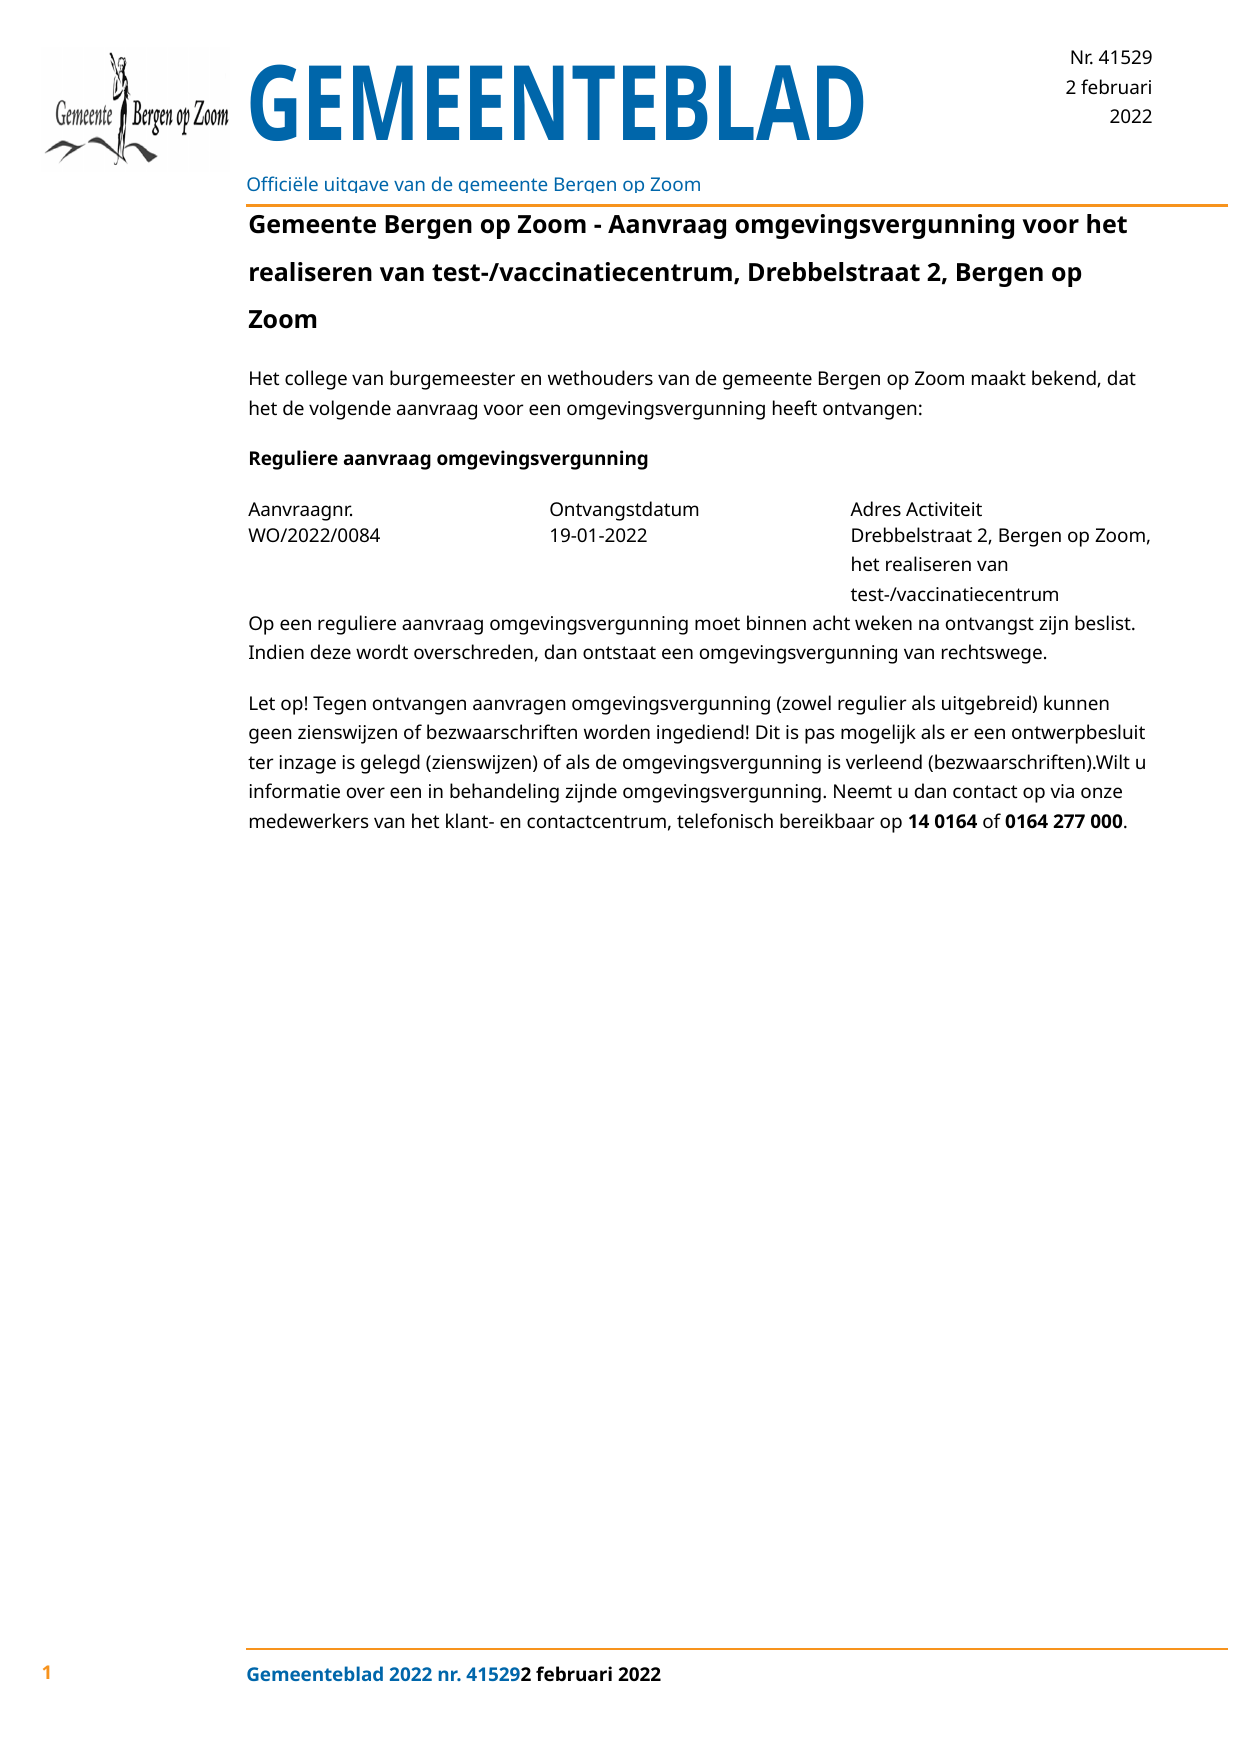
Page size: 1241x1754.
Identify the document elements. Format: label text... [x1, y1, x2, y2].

text Let op! Tegen ontvangen aanvragen omgevingsvergunning (zowel regulier als uitgebreid) kunnen geen zienswijzen of bezwaarschriften worden ingediend! Dit is pas mogelijk als er een ontwerpbesluit ter inzage is gelegd (zienswijzen) of als de omgevingsvergunning is verleend (bezwaarschriften).Wilt u informatie over een in behandeling zijnde omgevingsvergunning. Neemt u dan contact op via onze medewerkers van het klant- en contactcentrum, telefonisch bereikbaar op 14 0164 of 0164 277 000. [248, 690, 1152, 834]
text Reguliere aanvraag omgevingsvergunning [248, 446, 1152, 471]
table_cell 19-01-2022 [549, 522, 850, 607]
picture [41, 47, 231, 172]
text Het college van burgemeester en wethouders van de gemeente Bergen op Zoom maakt bekend, dat het de volgende aanvraag voor een omgevingsvergunning heeft ontvangen: [248, 366, 1152, 421]
table_cell WO/2022/0084 [248, 522, 549, 607]
table_header Adres Activiteit [850, 496, 1152, 522]
text Op een reguliere aanvraag omgevingsvergunning moet binnen acht weken na ontvangst zijn beslist. Indien deze wordt overschreden, dan ontstaat een omgevingsvergunning van rechtswege. [248, 610, 1152, 665]
table_cell Drebbelstraat 2, Bergen op Zoom, het realiseren van test-/vaccinatiecentrum [850, 522, 1152, 607]
table_header Ontvangstdatum [549, 496, 850, 522]
table_header Aanvraagnr. [248, 496, 549, 522]
text Gemeente Bergen op Zoom - Aanvraag omgevingsvergunning voor het realiseren van test-/vaccinatiecentrum, Drebbelstraat 2, Bergen op Zoom [248, 207, 1152, 336]
